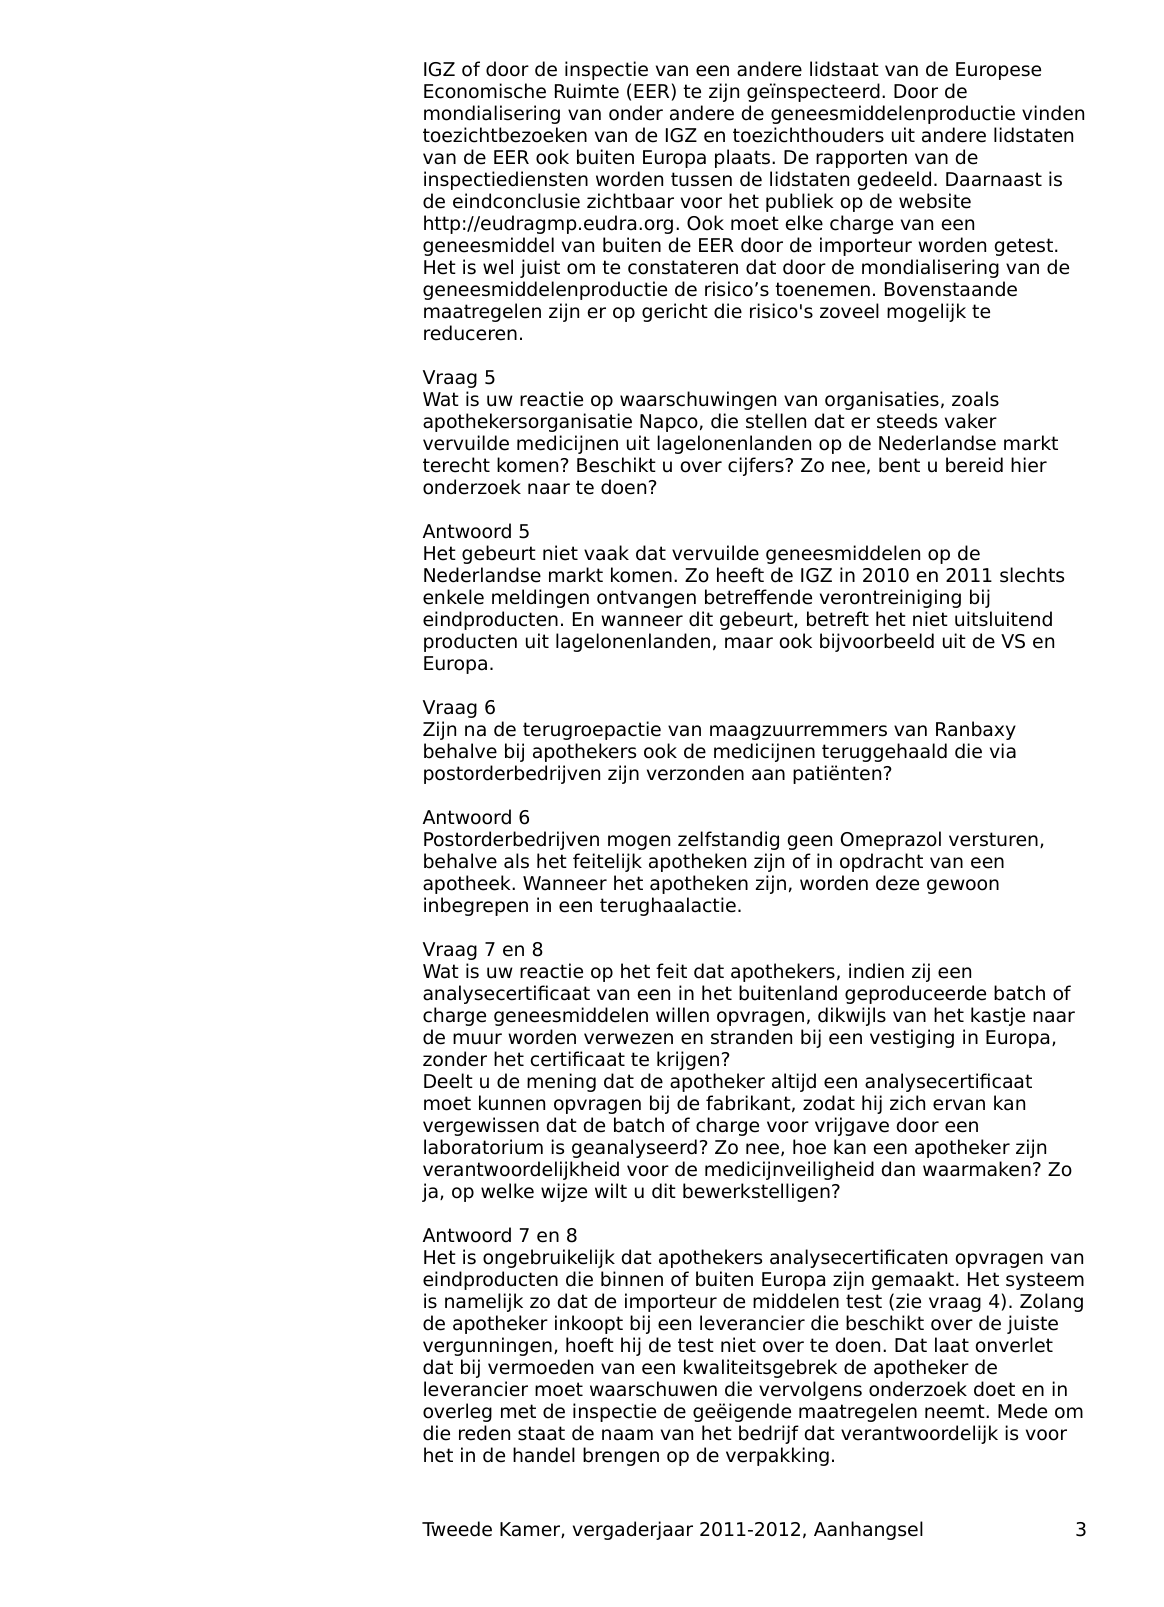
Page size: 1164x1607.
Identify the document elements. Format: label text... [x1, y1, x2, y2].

text Vraag 7 en 8 [422, 939, 1087, 961]
text Vraag 5 [422, 367, 1087, 389]
text Vraag 6 [422, 697, 1087, 719]
text Wat is uw reactie op het feit dat apothekers, indien zij een analysecertificaat van een in het buitenland geproduceerde batch of charge geneesmiddelen willen opvragen, dikwijls van het kastje naar de muur worden verwezen en stranden bij een vestiging in Europa, zonder het certificaat te krijgen? [422, 961, 1087, 1071]
text Postorderbedrijven mogen zelfstandig geen Omeprazol versturen, behalve als het feitelijk apotheken zijn of in opdracht van een apotheek. Wanneer het apotheken zijn, worden deze gewoon inbegrepen in een terughaalactie. [422, 829, 1087, 917]
text Het gebeurt niet vaak dat vervuilde geneesmiddelen op de Nederlandse markt komen. Zo heeft de IGZ in 2010 en 2011 slechts enkele meldingen ontvangen betreffende verontreiniging bij eindproducten. En wanneer dit gebeurt, betreft het niet uitsluitend producten uit lagelonenlanden, maar ook bijvoorbeeld uit de VS en Europa. [422, 543, 1087, 675]
text Deelt u de mening dat de apotheker altijd een analysecertificaat moet kunnen opvragen bij de fabrikant, zodat hij zich ervan kan vergewissen dat de batch of charge voor vrijgave door een laboratorium is geanalyseerd? Zo nee, hoe kan een apotheker zijn verantwoordelijkheid voor de medicijnveiligheid dan waarmaken? Zo ja, op welke wijze wilt u dit bewerkstelligen? [422, 1071, 1087, 1203]
text Antwoord 7 en 8 [422, 1225, 1087, 1247]
text IGZ of door de inspectie van een andere lidstaat van de Europese Economische Ruimte (EER) te zijn geïnspecteerd. Door de mondialisering van onder andere de geneesmiddelenproductie vinden toezichtbezoeken van de IGZ en toezichthouders uit andere lidstaten van de EER ook buiten Europa plaats. De rapporten van de inspectiediensten worden tussen de lidstaten gedeeld. Daarnaast is de eindconclusie zichtbaar voor het publiek op de website http://eudragmp.eudra.org. Ook moet elke charge van een geneesmiddel van buiten de EER door de importeur worden getest. Het is wel juist om te constateren dat door de mondialisering van de geneesmiddelenproductie de risico’s toenemen. Bovenstaande maatregelen zijn er op gericht die risico's zoveel mogelijk te reduceren. [422, 59, 1087, 345]
text Antwoord 6 [422, 807, 1087, 829]
text Antwoord 5 [422, 521, 1087, 543]
text Wat is uw reactie op waarschuwingen van organisaties, zoals apothekersorganisatie Napco, die stellen dat er steeds vaker vervuilde medicijnen uit lagelonenlanden op de Nederlandse markt terecht komen? Beschikt u over cijfers? Zo nee, bent u bereid hier onderzoek naar te doen? [422, 389, 1087, 499]
text Het is ongebruikelijk dat apothekers analysecertificaten opvragen van eindproducten die binnen of buiten Europa zijn gemaakt. Het systeem is namelijk zo dat de importeur de middelen test (zie vraag 4). Zolang de apotheker inkoopt bij een leverancier die beschikt over de juiste vergunningen, hoeft hij de test niet over te doen. Dat laat onverlet dat bij vermoeden van een kwaliteitsgebrek de apotheker de leverancier moet waarschuwen die vervolgens onderzoek doet en in overleg met de inspectie de geëigende maatregelen neemt. Mede om die reden staat de naam van het bedrijf dat verantwoordelijk is voor het in de handel brengen op de verpakking. [422, 1247, 1087, 1467]
text Zijn na de terugroepactie van maagzuurremmers van Ranbaxy behalve bij apothekers ook de medicijnen teruggehaald die via postorderbedrijven zijn verzonden aan patiënten? [422, 719, 1087, 785]
